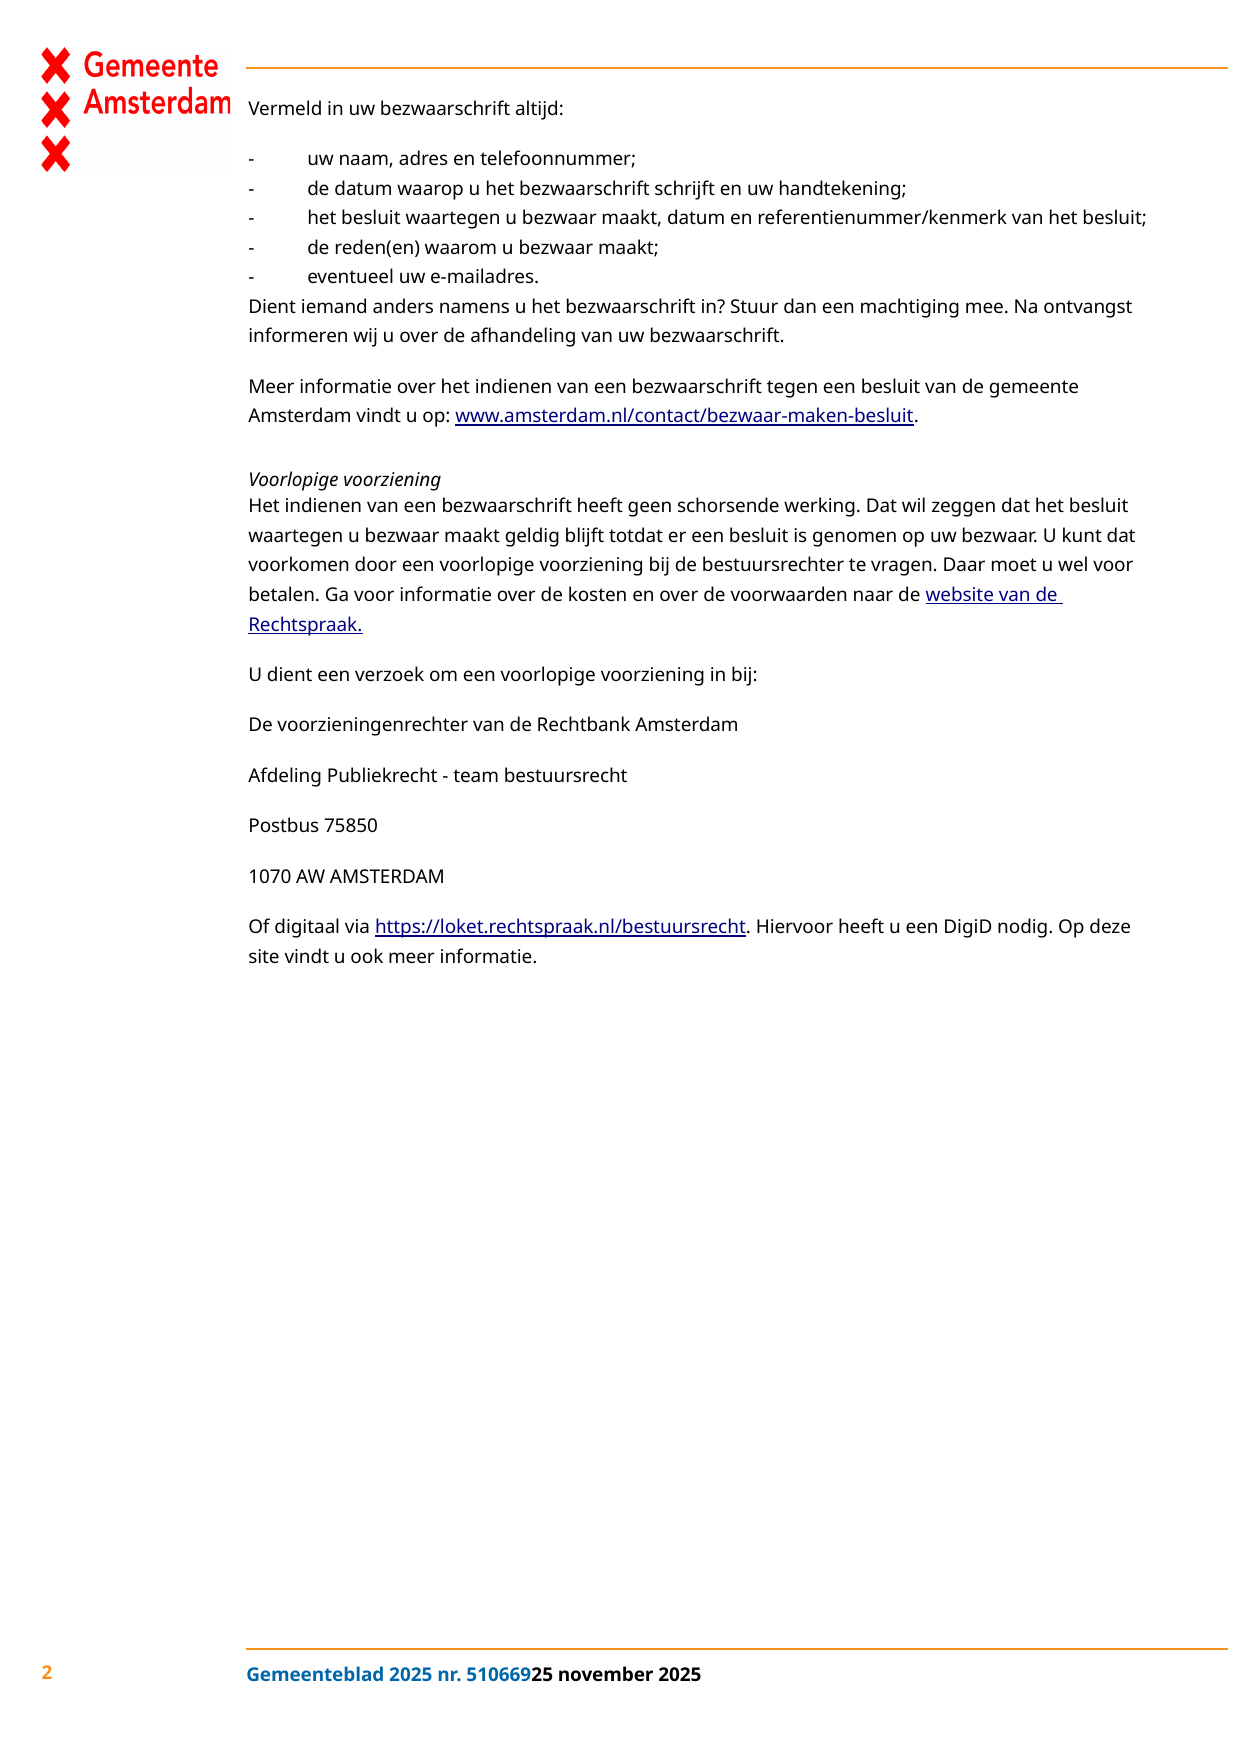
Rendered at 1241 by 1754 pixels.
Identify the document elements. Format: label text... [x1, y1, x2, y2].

picture [41, 47, 231, 172]
text Of digitaal via https://loket.rechtspraak.nl/bestuursrecht. Hiervoor heeft u een DigiD nodig. Op deze site vindt u ook meer informatie. [248, 913, 1152, 968]
text U dient een verzoek om een voorlopige voorziening in bij: [248, 661, 1152, 687]
text Voorlopige voorziening [248, 467, 1152, 492]
list de datum waarop u het bezwaarschrift schrijft en uw handtekening; [248, 175, 1152, 201]
list de reden(en) waarom u bezwaar maakt; [248, 234, 1152, 260]
list het besluit waartegen u bezwaar maakt, datum en referentienummer/kenmerk van het besluit; [248, 204, 1152, 230]
text Vermeld in uw bezwaarschrift altijd: [248, 95, 1152, 121]
text De voorzieningenrechter van de Rechtbank Amsterdam [248, 712, 1152, 737]
text 1070 AW AMSTERDAM [248, 863, 1152, 888]
text Afdeling Publiekrecht - team bestuursrecht [248, 762, 1152, 788]
text Postbus 75850 [248, 812, 1152, 838]
list uw naam, adres en telefoonnummer; [248, 145, 1152, 171]
list eventueel uw e-mailadres. [248, 263, 1152, 289]
text Het indienen van een bezwaarschrift heeft geen schorsende werking. Dat wil zeggen dat het besluit waartegen u bezwaar maakt geldig blijft totdat er een besluit is genomen op uw bezwaar. U kunt dat voorkomen door een voorlopige voorziening bij de bestuursrechter te vragen. Daar moet u wel voor betalen. Ga voor informatie over de kosten en over de voorwaarden naar de website van de Rechtspraak. [248, 492, 1152, 636]
text Meer informatie over het indienen van een bezwaarschrift tegen een besluit van de gemeente Amsterdam vindt u op: www.amsterdam.nl/contact/bezwaar-maken-besluit. [248, 373, 1152, 428]
text Dient iemand anders namens u het bezwaarschrift in? Stuur dan een machtiging mee. Na ontvangst informeren wij u over de afhandeling van uw bezwaarschrift. [248, 293, 1152, 348]
